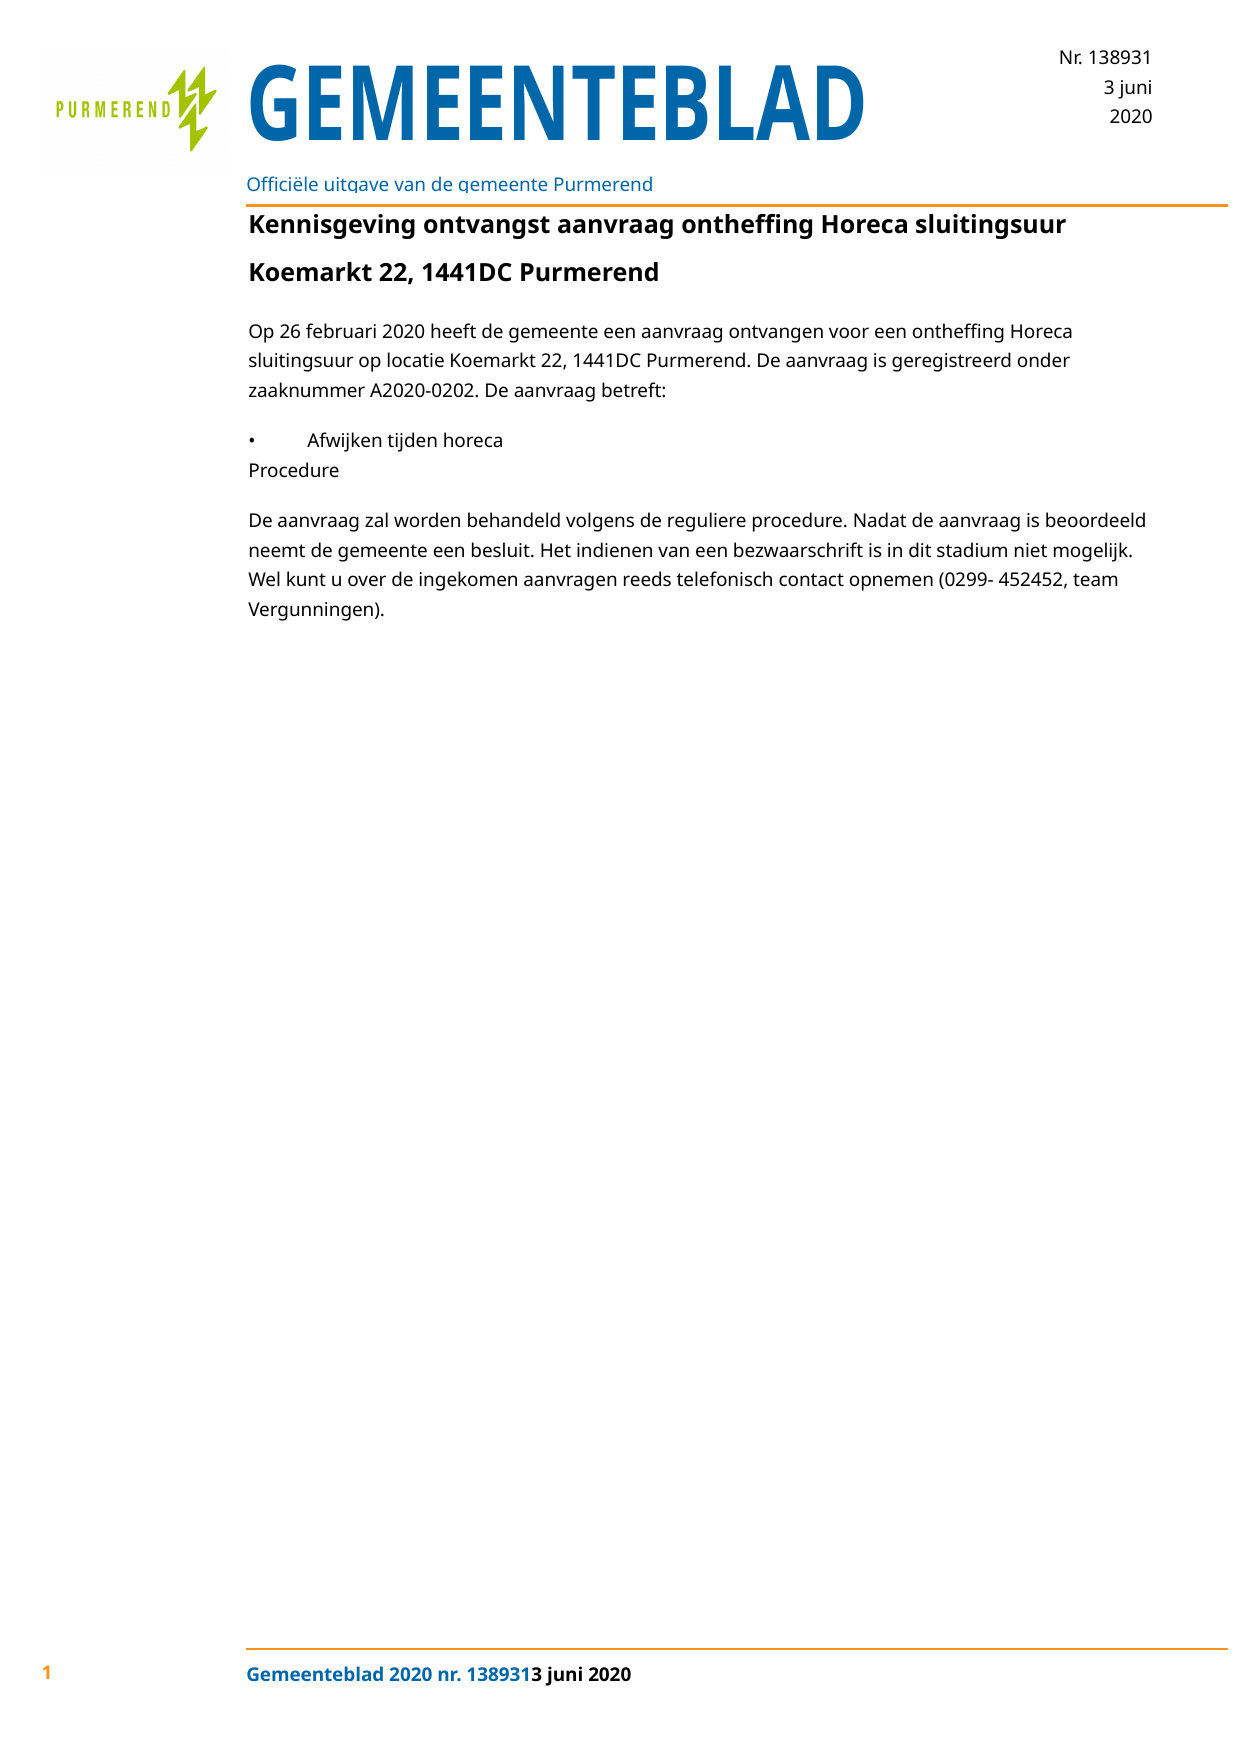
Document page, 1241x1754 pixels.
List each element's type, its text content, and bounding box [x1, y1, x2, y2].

picture [41, 47, 231, 172]
text De aanvraag zal worden behandeld volgens de reguliere procedure. Nadat de aanvraag is beoordeeld neemt de gemeente een besluit. Het indienen van een bezwaarschrift is in dit stadium niet mogelijk. Wel kunt u over de ingekomen aanvragen reeds telefonisch contact opnemen (0299- 452452, team Vergunningen). [248, 507, 1152, 622]
text Procedure [248, 457, 1152, 483]
list Afwijken tijden horeca [248, 427, 1152, 453]
text Kennisgeving ontvangst aanvraag ontheffing Horeca sluitingsuur Koemarkt 22, 1441DC Purmerend [248, 207, 1152, 288]
text Op 26 februari 2020 heeft de gemeente een aanvraag ontvangen voor een ontheffing Horeca sluitingsuur op locatie Koemarkt 22, 1441DC Purmerend. De aanvraag is geregistreerd onder zaaknummer A2020-0202. De aanvraag betreft: [248, 318, 1152, 403]
